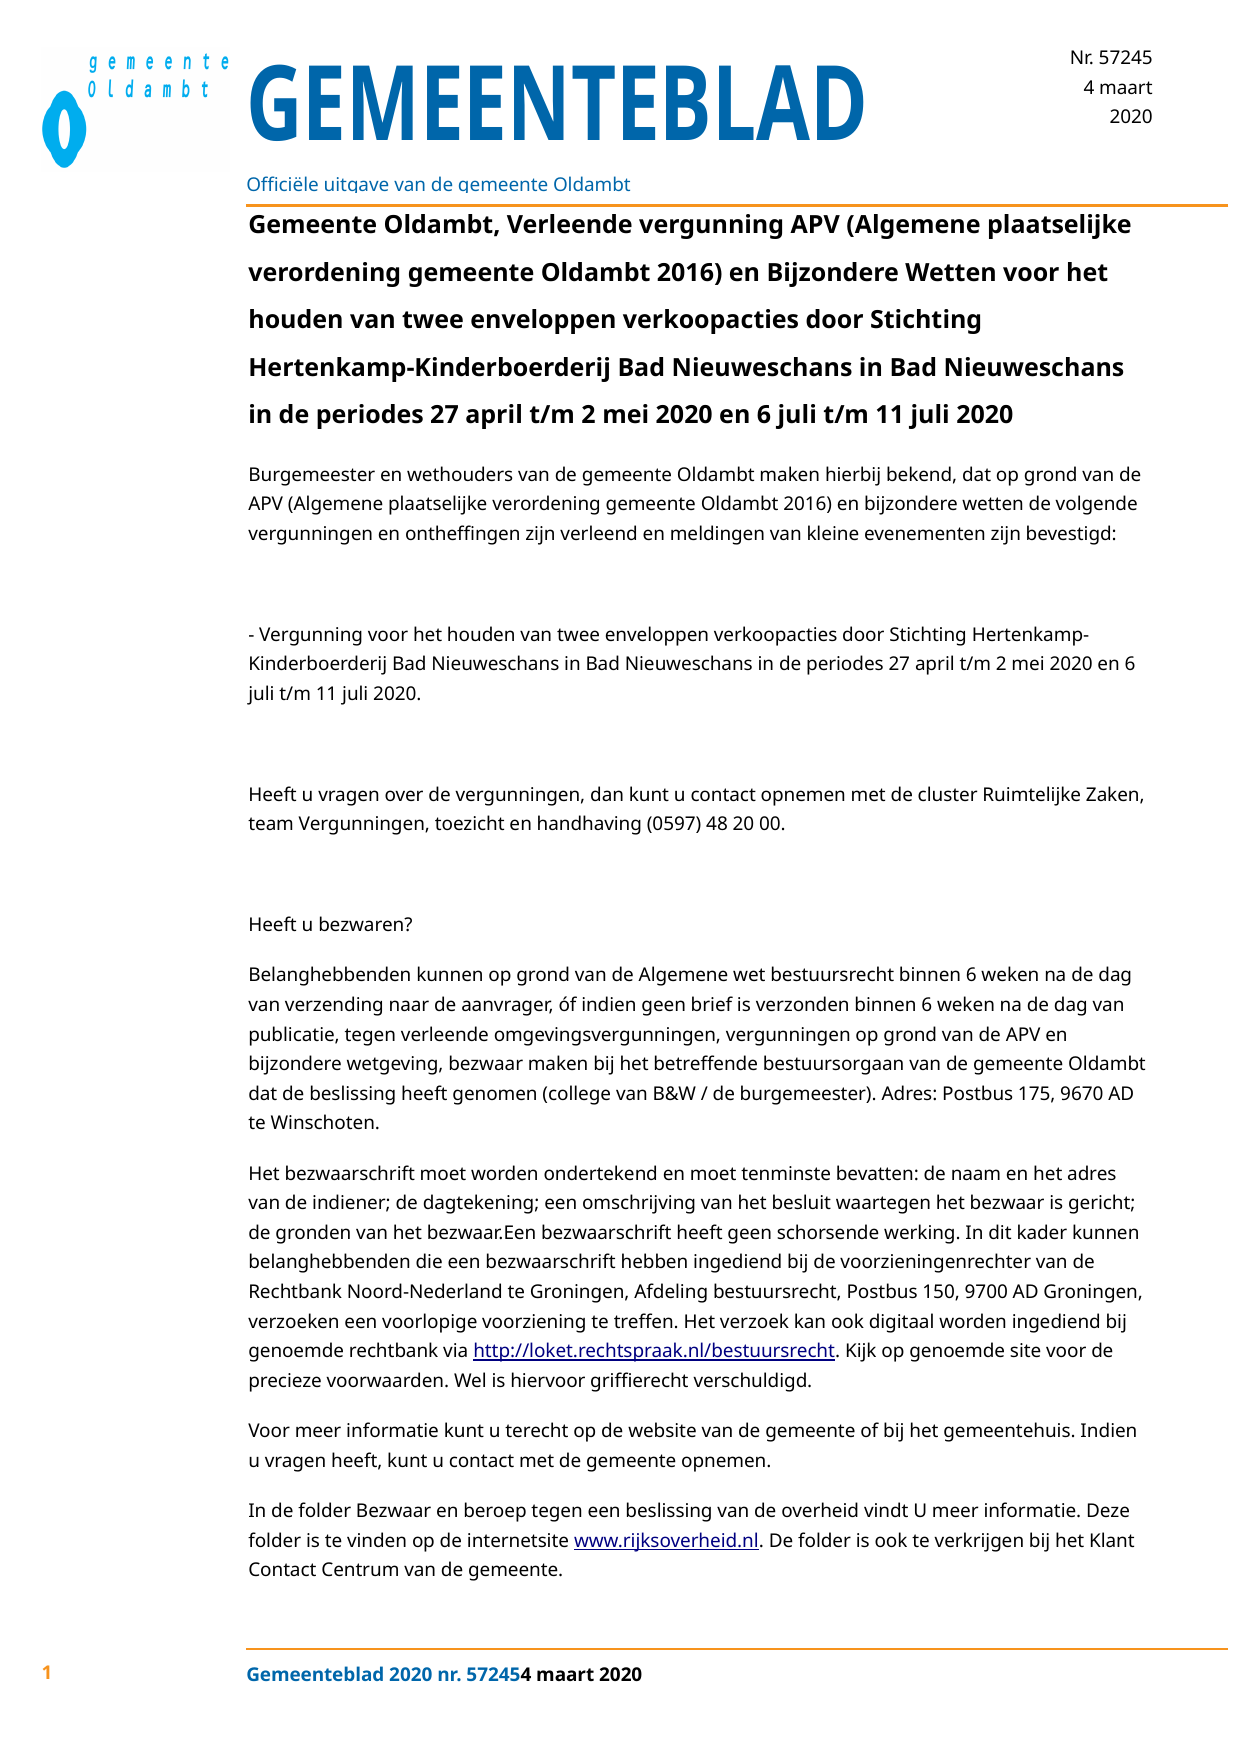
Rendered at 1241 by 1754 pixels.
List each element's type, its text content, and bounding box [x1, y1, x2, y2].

text Het bezwaarschrift moet worden ondertekend en moet tenminste bevatten: de naam en het adres van de indiener; de dagtekening; een omschrijving van het besluit waartegen het bezwaar is gericht; de gronden van het bezwaar.Een bezwaarschrift heeft geen schorsende werking. In dit kader kunnen belanghebbenden die een bezwaarschrift hebben ingediend bij de voorzieningenrechter van de Rechtbank Noord-Nederland te Groningen, Afdeling bestuursrecht, Postbus 150, 9700 AD Groningen, verzoeken een voorlopige voorziening te treffen. Het verzoek kan ook digitaal worden ingediend bij genoemde rechtbank via http://loket.rechtspraak.nl/bestuursrecht. Kijk op genoemde site voor de precieze voorwaarden. Wel is hiervoor griffierecht verschuldigd. [248, 1160, 1152, 1393]
text Heeft u vragen over de vergunningen, dan kunt u contact opnemen met de cluster Ruimtelijke Zaken, team Vergunningen, toezicht en handhaving (0597) 48 20 00. [248, 781, 1152, 836]
text - Vergunning voor het houden van twee enveloppen verkoopacties door Stichting Hertenkamp-Kinderboerderij Bad Nieuweschans in Bad Nieuweschans in de periodes 27 april t/m 2 mei 2020 en 6 juli t/m 11 juli 2020. [248, 621, 1152, 706]
text Heeft u bezwaren? [248, 911, 1152, 937]
text Burgemeester en wethouders van de gemeente Oldambt maken hierbij bekend, dat op grond van de APV (Algemene plaatselijke verordening gemeente Oldambt 2016) en bijzondere wetten de volgende vergunningen en ontheffingen zijn verleend en meldingen van kleine evenementen zijn bevestigd: [248, 461, 1152, 546]
text Gemeente Oldambt, Verleende vergunning APV (Algemene plaatselijke verordening gemeente Oldambt 2016) en Bijzondere Wetten voor het houden van twee enveloppen verkoopacties door Stichting Hertenkamp-Kinderboerderij Bad Nieuweschans in Bad Nieuweschans in de periodes 27 april t/m 2 mei 2020 en 6 juli t/m 11 juli 2020 [248, 207, 1152, 431]
text Voor meer informatie kunt u terecht op de website van de gemeente of bij het gemeentehuis. Indien u vragen heeft, kunt u contact met de gemeente opnemen. [248, 1417, 1152, 1473]
picture [41, 47, 231, 172]
text In de folder Bezwaar en beroep tegen een beslissing van de overheid vindt U meer informatie. Deze folder is te vinden op de internetsite www.rijksoverheid.nl. De folder is ook te verkrijgen bij het Klant Contact Centrum van de gemeente. [248, 1497, 1152, 1582]
text Belanghebbenden kunnen op grond van de Algemene wet bestuursrecht binnen 6 weken na de dag van verzending naar de aanvrager, óf indien geen brief is verzonden binnen 6 weken na de dag van publicatie, tegen verleende omgevingsvergunningen, vergunningen op grond van de APV en bijzondere wetgeving, bezwaar maken bij het betreffende bestuursorgaan van de gemeente Oldambt dat de beslissing heeft genomen (college van B&W / de burgemeester). Adres: Postbus 175, 9670 AD te Winschoten. [248, 962, 1152, 1135]
